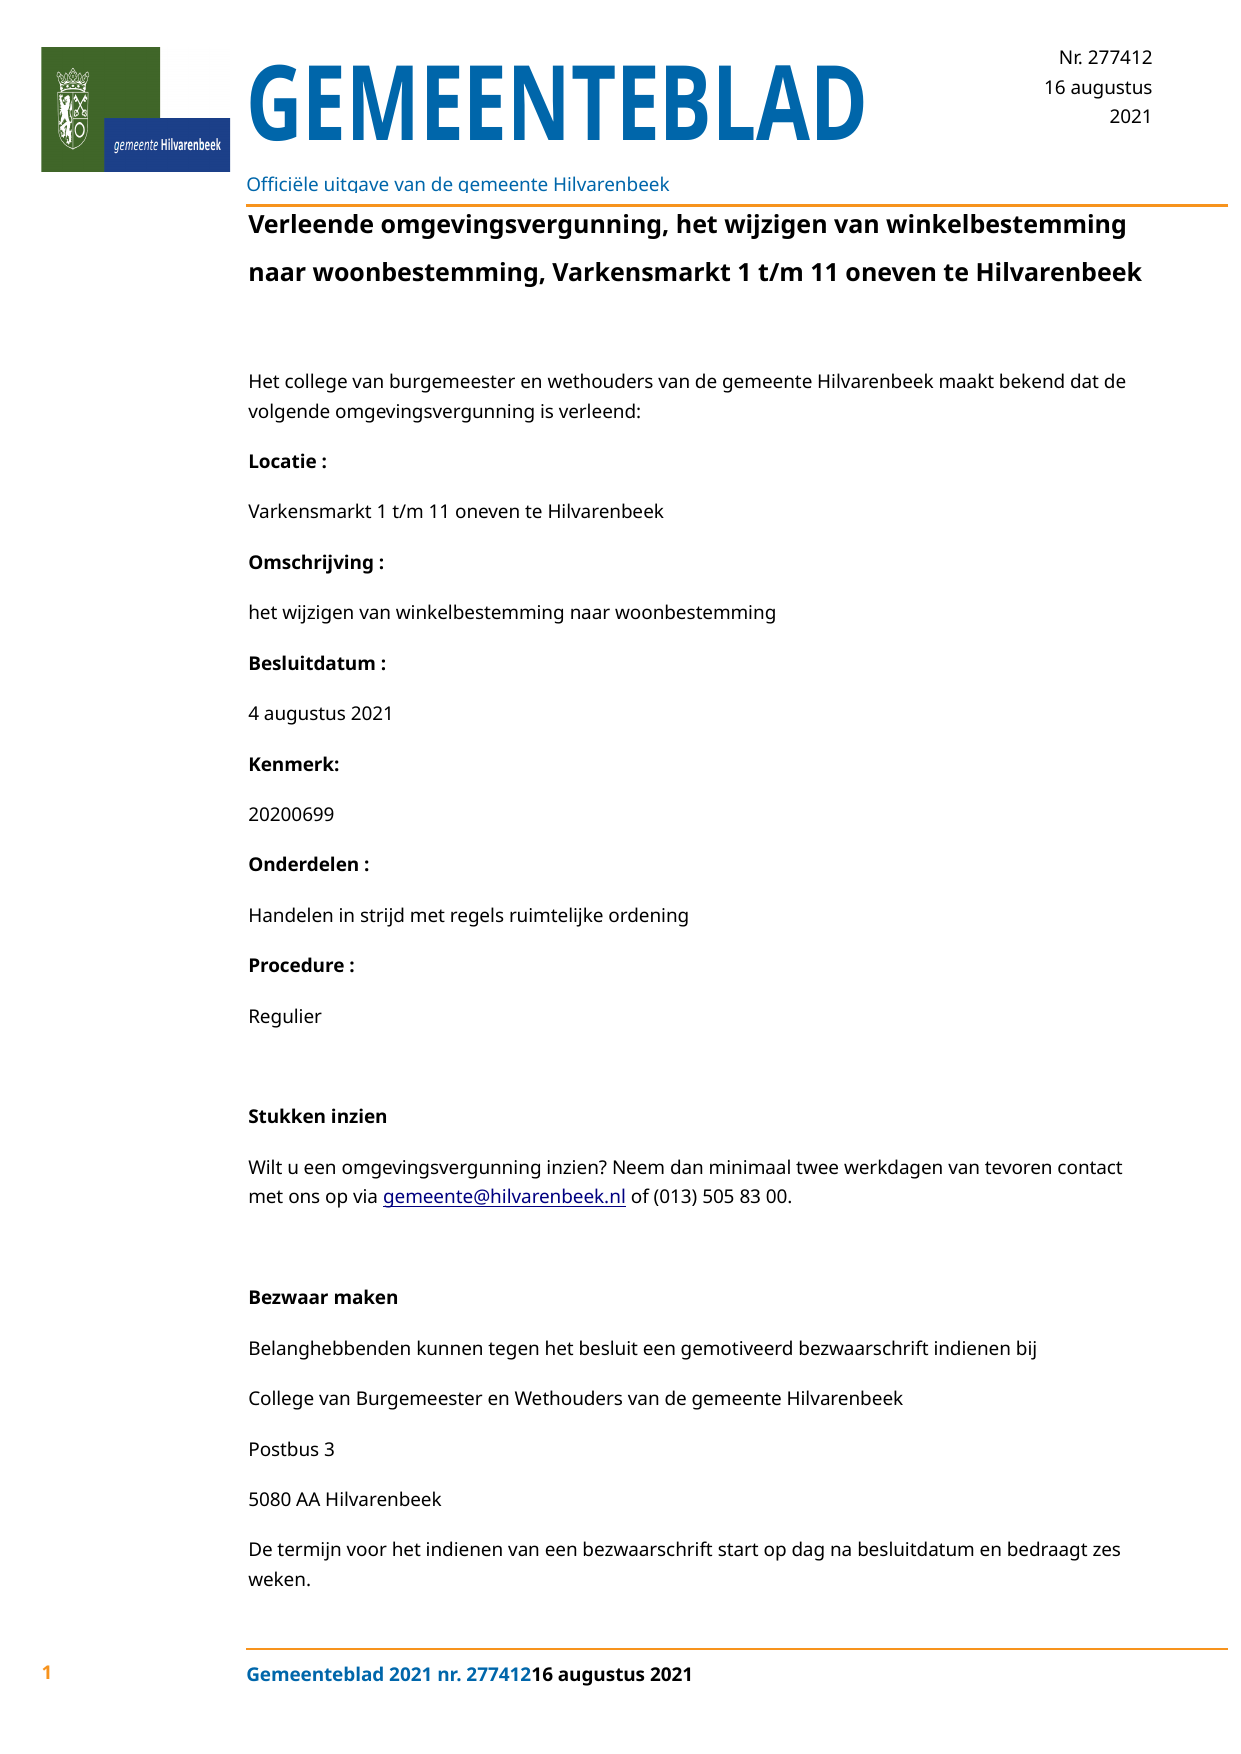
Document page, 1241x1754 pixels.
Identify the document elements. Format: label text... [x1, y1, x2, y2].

text Handelen in strijd met regels ruimtelijke ordening [248, 902, 1152, 928]
text Kenmerk: [248, 751, 1152, 777]
text Belanghebbenden kunnen tegen het besluit een gemotiveerd bezwaarschrift indienen bij [248, 1335, 1152, 1361]
text 5080 AA Hilvarenbeek [248, 1486, 1152, 1512]
text Omschrijving : [248, 549, 1152, 575]
text het wijzigen van winkelbestemming naar woonbestemming [248, 599, 1152, 625]
text Verleende omgevingsvergunning, het wijzigen van winkelbestemming naar woonbestemming, Varkensmarkt 1 t/m 11 oneven te Hilvarenbeek [248, 207, 1152, 288]
text Stukken inzien [248, 1104, 1152, 1129]
text 4 augustus 2021 [248, 700, 1152, 726]
text Onderdelen : [248, 852, 1152, 877]
text 20200699 [248, 801, 1152, 827]
text Het college van burgemeester en wethouders van de gemeente Hilvarenbeek maakt bekend dat de volgende omgevingsvergunning is verleend: [248, 368, 1152, 424]
text Varkensmarkt 1 t/m 11 oneven te Hilvarenbeek [248, 499, 1152, 524]
text Besluitdatum : [248, 650, 1152, 676]
text Locatie : [248, 448, 1152, 474]
text Wilt u een omgevingsvergunning inzien? Neem dan minimaal twee werkdagen van tevoren contact met ons op via gemeente@hilvarenbeek.nl of (013) 505 83 00. [248, 1154, 1152, 1209]
text Bezwaar maken [248, 1284, 1152, 1310]
text De termijn voor het indienen van een bezwaarschrift start op dag na besluitdatum en bedraagt zes weken. [248, 1537, 1152, 1592]
picture [41, 47, 231, 172]
text Regulier [248, 1003, 1152, 1029]
text College van Burgemeester en Wethouders van de gemeente Hilvarenbeek [248, 1385, 1152, 1411]
text Postbus 3 [248, 1436, 1152, 1462]
text Procedure : [248, 952, 1152, 978]
